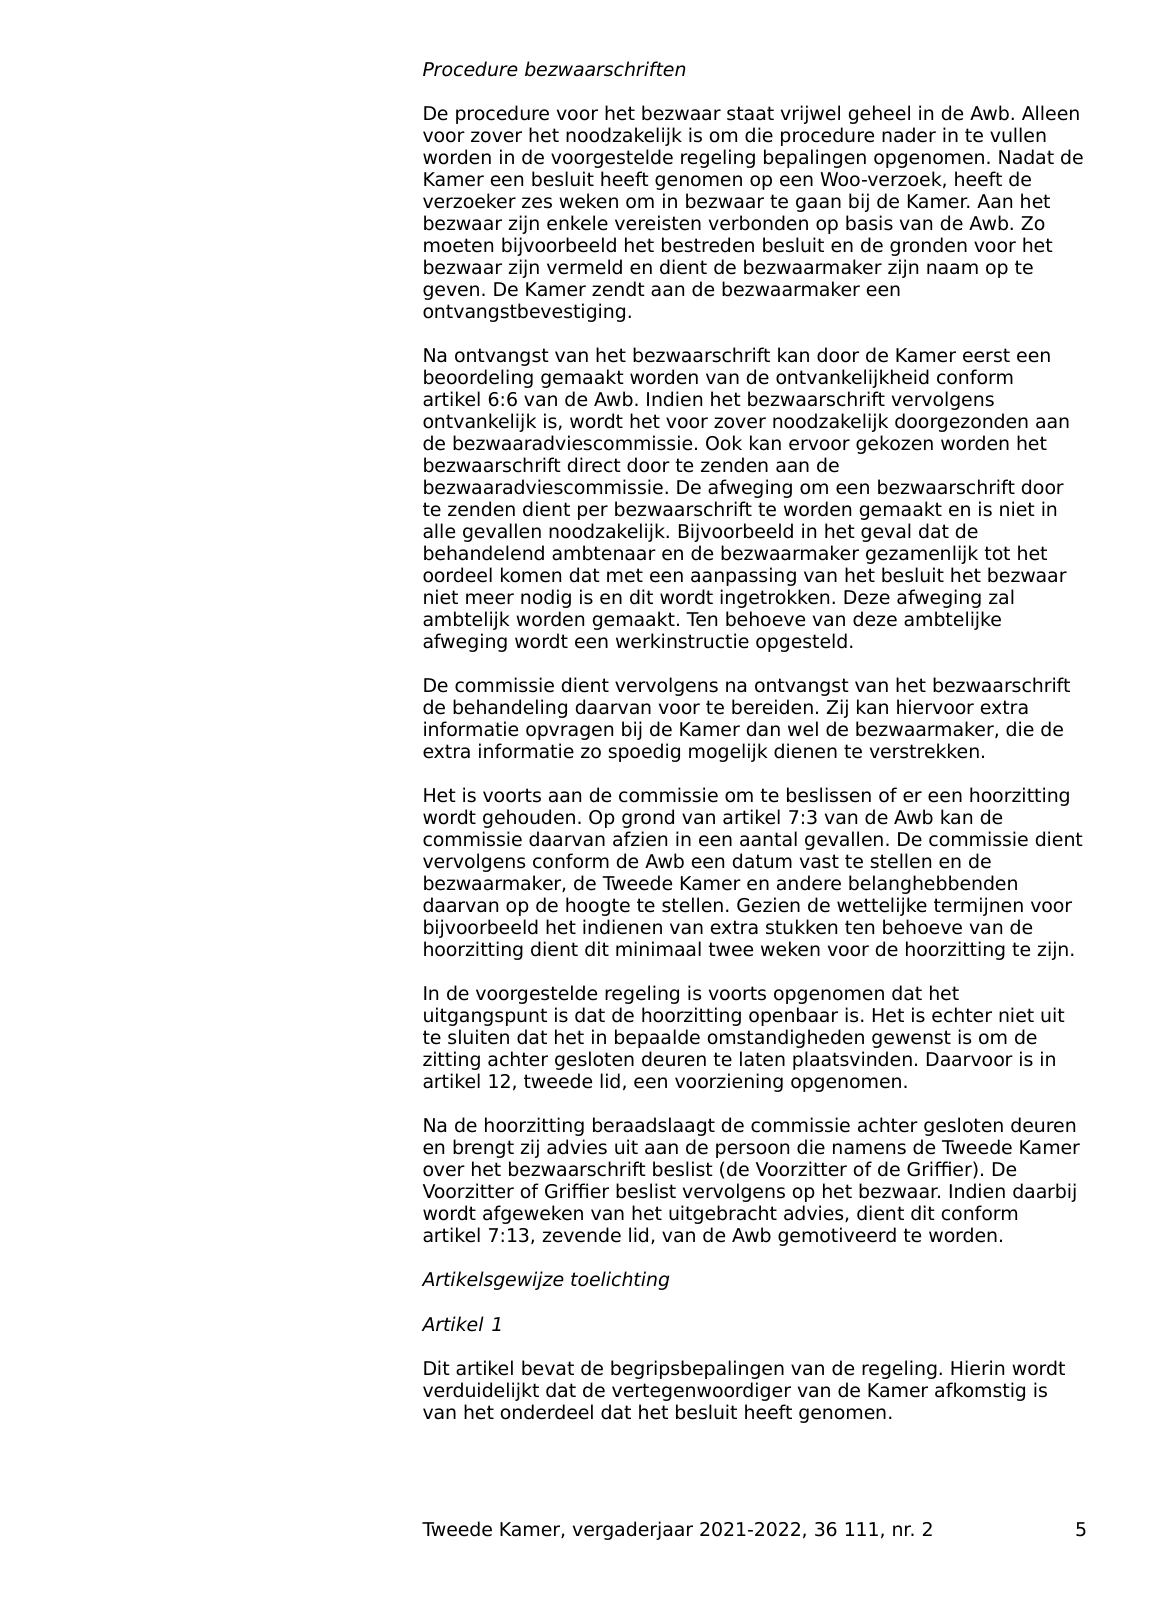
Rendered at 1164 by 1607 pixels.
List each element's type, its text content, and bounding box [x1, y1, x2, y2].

text Dit artikel bevat de begripsbepalingen van de regeling. Hierin wordt verduidelijkt dat de vertegenwoordiger van de Kamer afkomstig is van het onderdeel dat het besluit heeft genomen. [422, 1358, 1087, 1424]
text In de voorgestelde regeling is voorts opgenomen dat het uitgangspunt is dat de hoorzitting openbaar is. Het is echter niet uit te sluiten dat het in bepaalde omstandigheden gewenst is om de zitting achter gesloten deuren te laten plaatsvinden. Daarvoor is in artikel 12, tweede lid, een voorziening opgenomen. [422, 983, 1087, 1093]
text De commissie dient vervolgens na ontvangst van het bezwaarschrift de behandeling daarvan voor te bereiden. Zij kan hiervoor extra informatie opvragen bij de Kamer dan wel de bezwaarmaker, die de extra informatie zo spoedig mogelijk dienen te verstrekken. [422, 675, 1087, 763]
text Het is voorts aan de commissie om te beslissen of er een hoorzitting wordt gehouden. Op grond van artikel 7:3 van de Awb kan de commissie daarvan afzien in een aantal gevallen. De commissie dient vervolgens conform de Awb een datum vast te stellen en de bezwaarmaker, de Tweede Kamer en andere belanghebbenden daarvan op de hoogte te stellen. Gezien de wettelijke termijnen voor bijvoorbeeld het indienen van extra stukken ten behoeve van de hoorzitting dient dit minimaal twee weken voor de hoorzitting te zijn. [422, 785, 1087, 961]
subtitle Artikel 1 [422, 1313, 1087, 1336]
text Na de hoorzitting beraadslaagt de commissie achter gesloten deuren en brengt zij advies uit aan de persoon die namens de Tweede Kamer over het bezwaarschrift beslist (de Voorzitter of de Griffier). De Voorzitter of Griffier beslist vervolgens op het bezwaar. Indien daarbij wordt afgeweken van het uitgebracht advies, dient dit conform artikel 7:13, zevende lid, van de Awb gemotiveerd te worden. [422, 1115, 1087, 1247]
subtitle Procedure bezwaarschriften [422, 59, 1087, 81]
text Na ontvangst van het bezwaarschrift kan door de Kamer eerst een beoordeling gemaakt worden van de ontvankelijkheid conform artikel 6:6 van de Awb. Indien het bezwaarschrift vervolgens ontvankelijk is, wordt het voor zover noodzakelijk doorgezonden aan de bezwaaradviescommissie. Ook kan ervoor gekozen worden het bezwaarschrift direct door te zenden aan de bezwaaradviescommissie. De afweging om een bezwaarschrift door te zenden dient per bezwaarschrift te worden gemaakt en is niet in alle gevallen noodzakelijk. Bijvoorbeeld in het geval dat de behandelend ambtenaar en de bezwaarmaker gezamenlijk tot het oordeel komen dat met een aanpassing van het besluit het bezwaar niet meer nodig is en dit wordt ingetrokken. Deze afweging zal ambtelijk worden gemaakt. Ten behoeve van deze ambtelijke afweging wordt een werkinstructie opgesteld. [422, 345, 1087, 653]
text De procedure voor het bezwaar staat vrijwel geheel in de Awb. Alleen voor zover het noodzakelijk is om die procedure nader in te vullen worden in de voorgestelde regeling bepalingen opgenomen. Nadat de Kamer een besluit heeft genomen op een Woo-verzoek, heeft de verzoeker zes weken om in bezwaar te gaan bij de Kamer. Aan het bezwaar zijn enkele vereisten verbonden op basis van de Awb. Zo moeten bijvoorbeeld het bestreden besluit en de gronden voor het bezwaar zijn vermeld en dient de bezwaarmaker zijn naam op te geven. De Kamer zendt aan de bezwaarmaker een ontvangstbevestiging. [422, 103, 1087, 323]
subtitle Artikelsgewijze toelichting [422, 1269, 1087, 1291]
